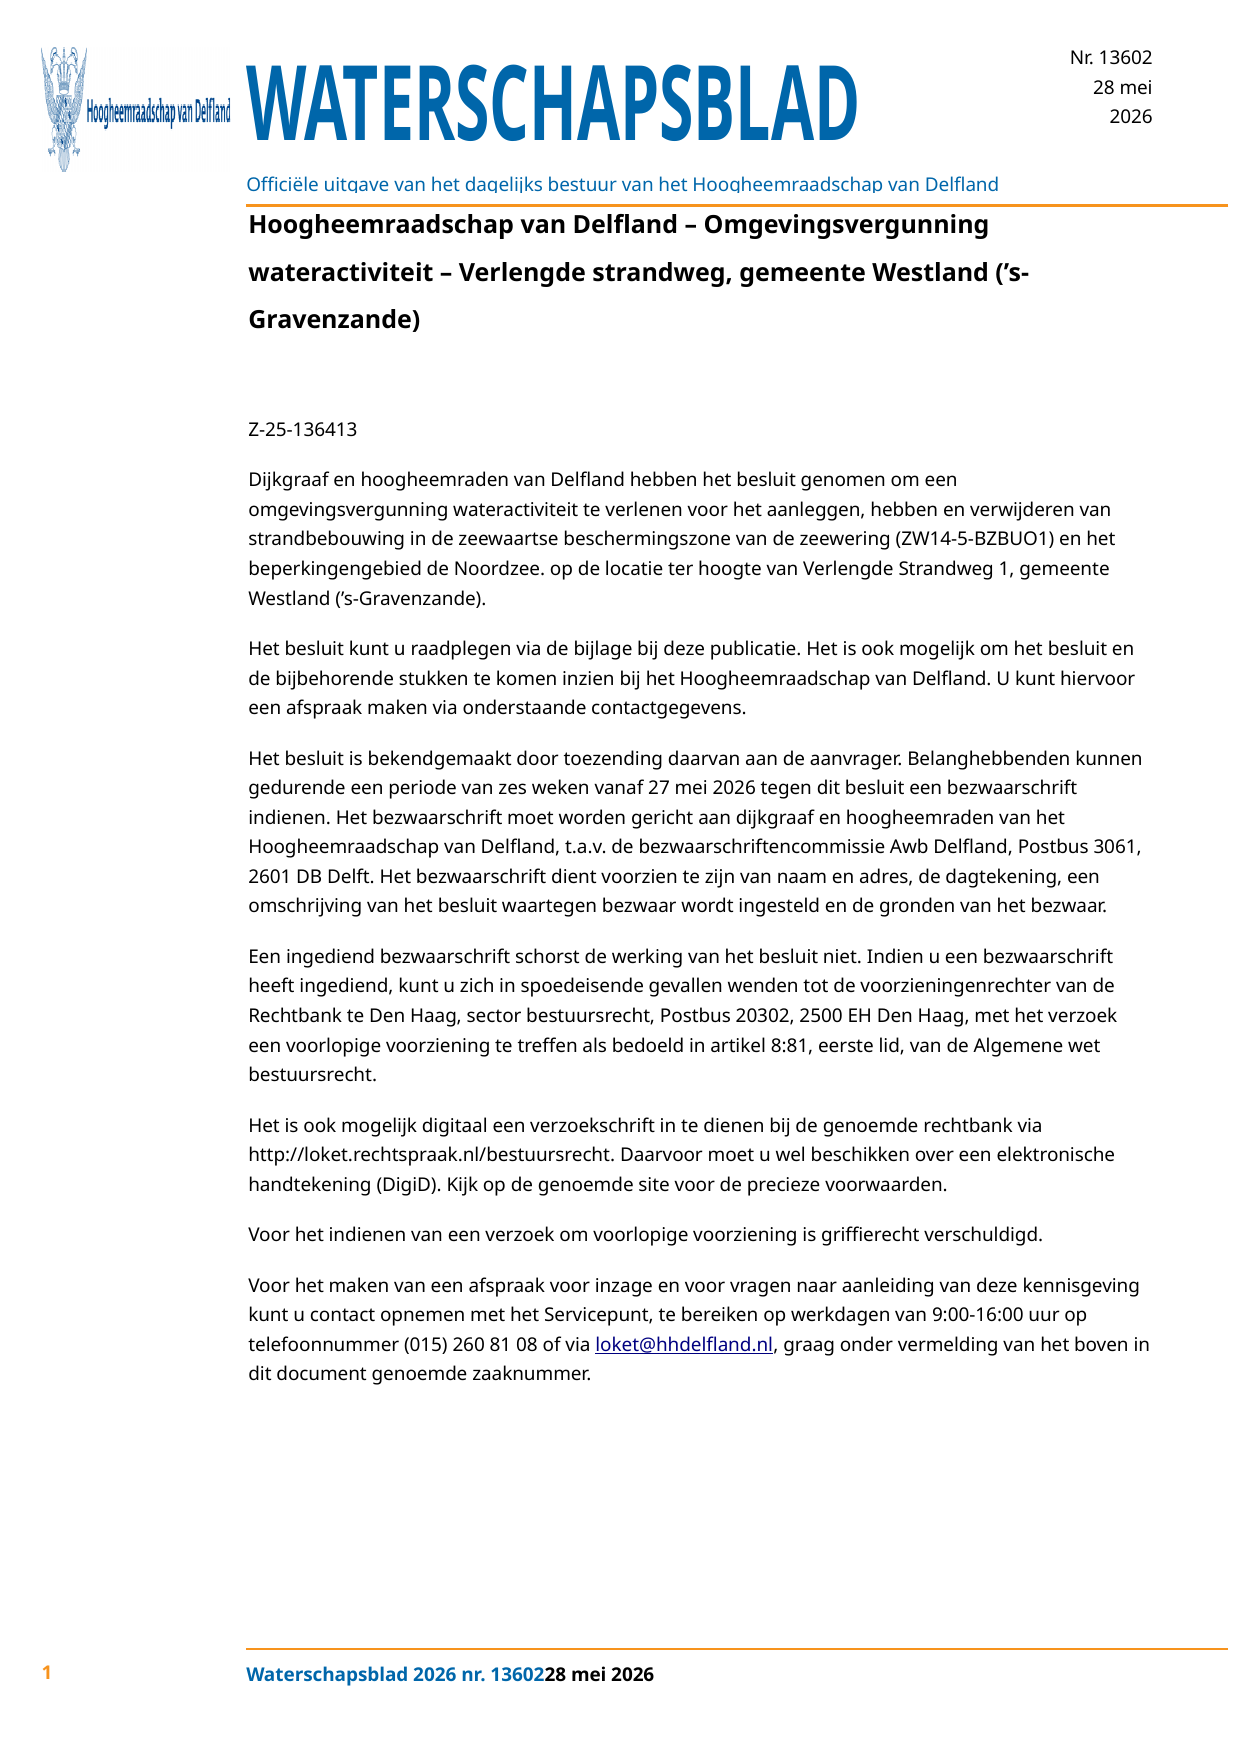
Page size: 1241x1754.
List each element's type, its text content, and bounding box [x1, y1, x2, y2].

text Het besluit kunt u raadplegen via de bijlage bij deze publicatie. Het is ook mogelijk om het besluit en de bijbehorende stukken te komen inzien bij het Hoogheemraadschap van Delfland. U kunt hiervoor een afspraak maken via onderstaande contactgegevens. [248, 635, 1152, 720]
text Het besluit is bekendgemaakt door toezending daarvan aan de aanvrager. Belanghebbenden kunnen gedurende een periode van zes weken vanaf 27 mei 2026 tegen dit besluit een bezwaarschrift indienen. Het bezwaarschrift moet worden gericht aan dijkgraaf en hoogheemraden van het Hoogheemraadschap van Delfland, t.a.v. de bezwaarschriftencommissie Awb Delfland, Postbus 3061, 2601 DB Delft. Het bezwaarschrift dient voorzien te zijn van naam en adres, de dagtekening, een omschrijving van het besluit waartegen bezwaar wordt ingesteld en de gronden van het bezwaar. [248, 745, 1152, 918]
picture [41, 47, 231, 172]
text Het is ook mogelijk digitaal een verzoekschrift in te dienen bij de genoemde rechtbank via http://loket.rechtspraak.nl/bestuursrecht. Daarvoor moet u wel beschikken over een elektronische handtekening (DigiD). Kijk op de genoemde site voor de precieze voorwaarden. [248, 1112, 1152, 1197]
text Voor het indienen van een verzoek om voorlopige voorziening is griffierecht verschuldigd. [248, 1221, 1152, 1247]
text Hoogheemraadschap van Delfland – Omgevingsvergunning wateractiviteit – Verlengde strandweg, gemeente Westland (’s-Gravenzande) [248, 207, 1152, 336]
text Een ingediend bezwaarschrift schorst de werking van het besluit niet. Indien u een bezwaarschrift heeft ingediend, kunt u zich in spoedeisende gevallen wenden tot de voorzieningenrechter van de Rechtbank te Den Haag, sector bestuursrecht, Postbus 20302, 2500 EH Den Haag, met het verzoek een voorlopige voorziening te treffen als bedoeld in artikel 8:81, eerste lid, van de Algemene wet bestuursrecht. [248, 943, 1152, 1087]
text Z-25-136413 [248, 416, 1152, 442]
text Voor het maken van een afspraak voor inzage en voor vragen naar aanleiding van deze kennisgeving kunt u contact opnemen met het Servicepunt, te bereiken op werkdagen van 9:00-16:00 uur op telefoonnummer (015) 260 81 08 of via loket@hhdelfland.nl, graag onder vermelding van het boven in dit document genoemde zaaknummer. [248, 1272, 1152, 1386]
text Dijkgraaf en hoogheemraden van Delfland hebben het besluit genomen om een omgevingsvergunning wateractiviteit te verlenen voor het aanleggen, hebben en verwijderen van strandbebouwing in de zeewaartse beschermingszone van de zeewering (ZW14-5-BZBUO1) en het beperkingengebied de Noordzee. op de locatie ter hoogte van Verlengde Strandweg 1, gemeente Westland (’s-Gravenzande). [248, 466, 1152, 610]
